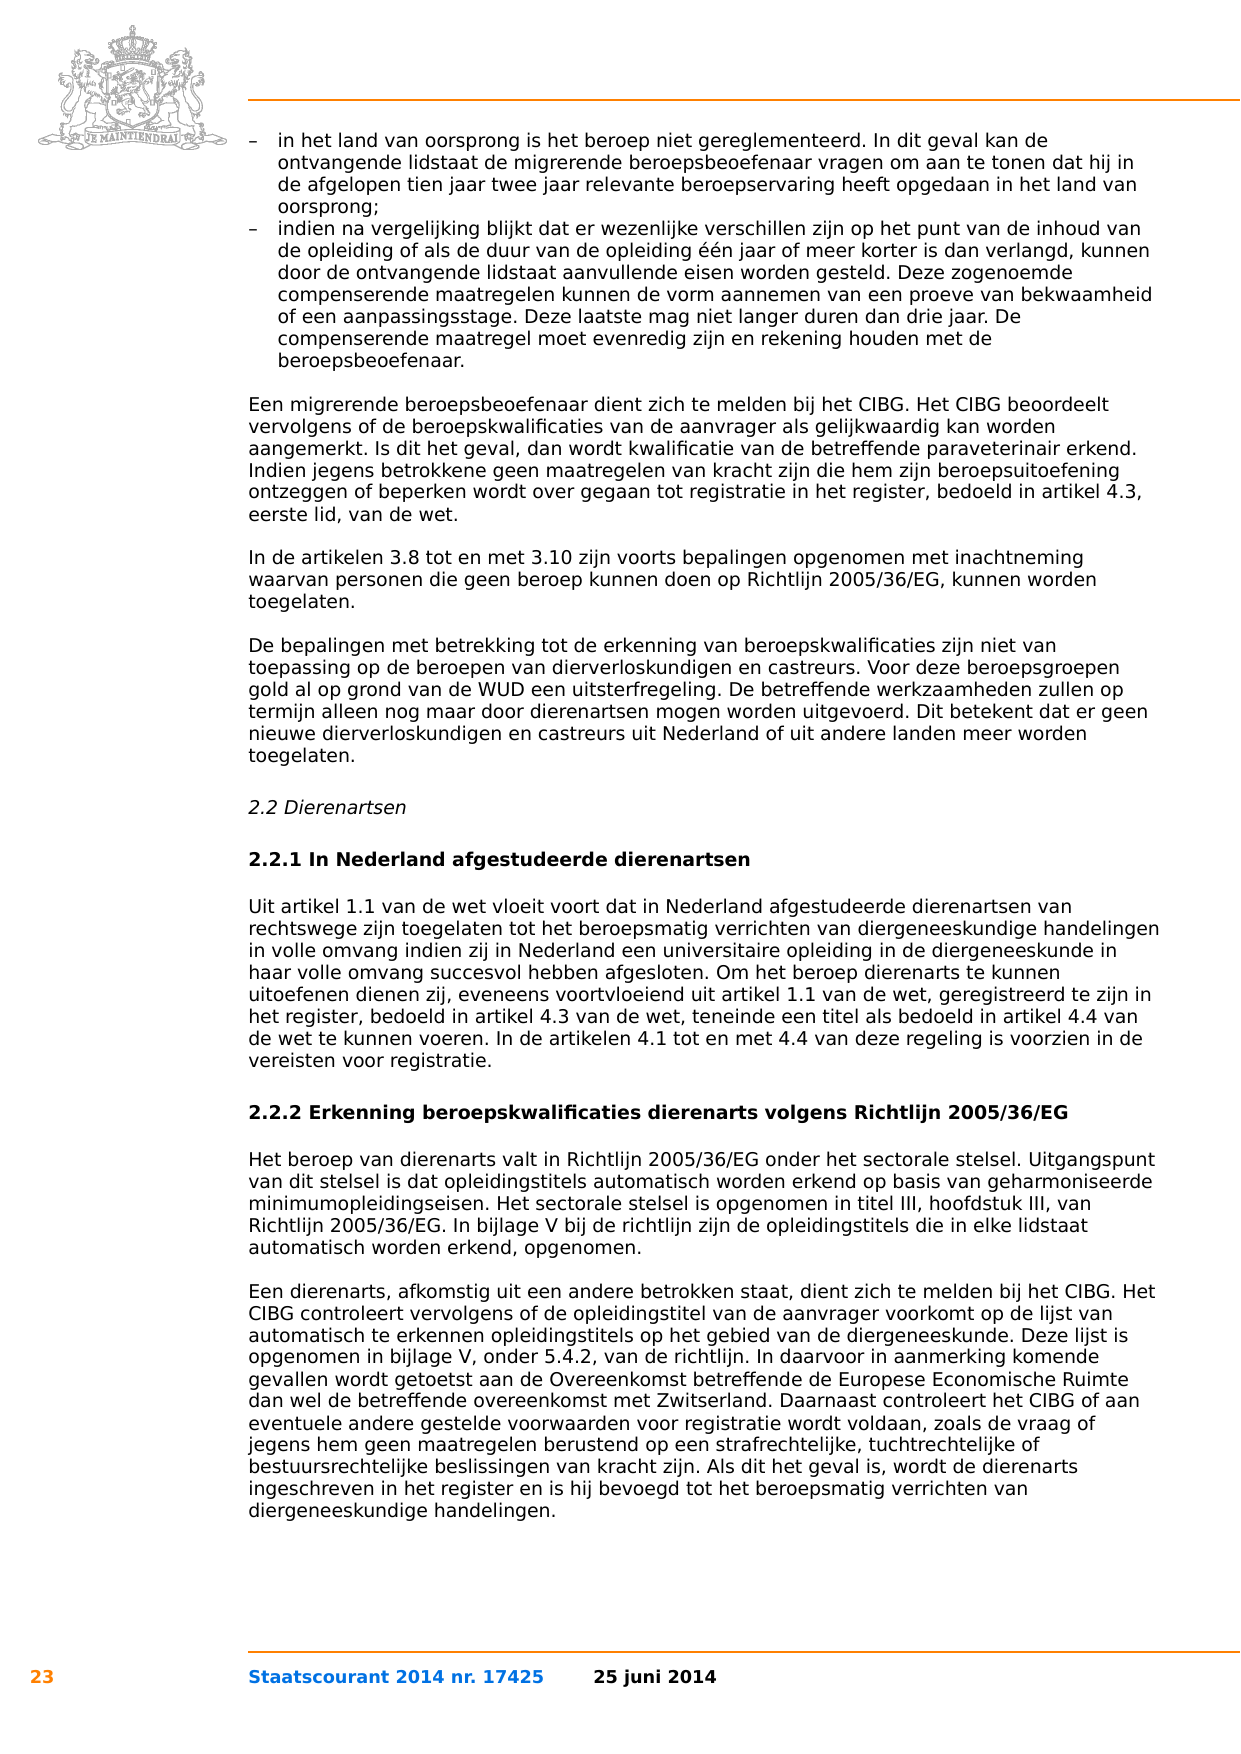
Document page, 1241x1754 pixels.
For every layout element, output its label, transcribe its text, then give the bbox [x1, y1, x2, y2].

text – indien na vergelijking blijkt dat er wezenlijke verschillen zijn op het punt van de inhoud van de opleiding of als de duur van de opleiding één jaar of meer korter is dan verlangd, kunnen door de ontvangende lidstaat aanvullende eisen worden gesteld. Deze zogenoemde compenserende maatregelen kunnen de vorm aannemen van een proeve van bekwaamheid of een aanpassingsstage. Deze laatste mag niet langer duren dan drie jaar. De compenserende maatregel moet evenredig zijn en rekening houden met de beroepsbeoefenaar. [248, 218, 1163, 372]
text De bepalingen met betrekking tot de erkenning van beroepskwalificaties zijn niet van toepassing op de beroepen van dierverloskundigen en castreurs. Voor deze beroepsgroepen gold al op grond van de WUD een uitsterfregeling. De betreffende werkzaamheden zullen op termijn alleen nog maar door dierenartsen mogen worden uitgevoerd. Dit betekent dat er geen nieuwe dierverloskundigen en castreurs uit Nederland of uit andere landen meer worden toegelaten. [248, 635, 1163, 767]
text Een migrerende beroepsbeoefenaar dient zich te melden bij het CIBG. Het CIBG beoordeelt vervolgens of de beroepskwalificaties van de aanvrager als gelijkwaardig kan worden aangemerkt. Is dit het geval, dan wordt kwalificatie van de betreffende paraveterinair erkend. Indien jegens betrokkene geen maatregelen van kracht zijn die hem zijn beroepsuitoefening ontzeggen of beperken wordt over gegaan tot registratie in het register, bedoeld in artikel 4.3, eerste lid, van de wet. [248, 393, 1163, 525]
text In de artikelen 3.8 tot en met 3.10 zijn voorts bepalingen opgenomen met inachtneming waarvan personen die geen beroep kunnen doen op Richtlijn 2005/36/EG, kunnen worden toegelaten. [248, 547, 1163, 613]
subtitle 2.2.1 In Nederland afgestudeerde dierenartsen [248, 849, 1163, 871]
text – in het land van oorsprong is het beroep niet gereglementeerd. In dit geval kan de ontvangende lidstaat de migrerende beroepsbeoefenaar vragen om aan te tonen dat hij in de afgelopen tien jaar twee jaar relevante beroepservaring heeft opgedaan in het land van oorsprong; [248, 130, 1163, 218]
text Een dierenarts, afkomstig uit een andere betrokken staat, dient zich te melden bij het CIBG. Het CIBG controleert vervolgens of de opleidingstitel van de aanvrager voorkomt op de lijst van automatisch te erkennen opleidingstitels op het gebied van de diergeneeskunde. Deze lijst is opgenomen in bijlage V, onder 5.4.2, van de richtlijn. In daarvoor in aanmerking komende gevallen wordt getoetst aan de Overeenkomst betreffende de Europese Economische Ruimte dan wel de betreffende overeenkomst met Zwitserland. Daarnaast controleert het CIBG of aan eventuele andere gestelde voorwaarden voor registratie wordt voldaan, zoals de vraag of jegens hem geen maatregelen berustend op een strafrechtelijke, tuchtrechtelijke of bestuursrechtelijke beslissingen van kracht zijn. Als dit het geval is, wordt de dierenarts ingeschreven in het register en is hij bevoegd tot het beroepsmatig verrichten van diergeneeskundige handelingen. [248, 1281, 1163, 1522]
picture [38, 25, 227, 150]
subtitle 2.2.2 Erkenning beroepskwalificaties dierenarts volgens Richtlijn 2005/36/EG [248, 1102, 1163, 1124]
text Uit artikel 1.1 van de wet vloeit voort dat in Nederland afgestudeerde dierenartsen van rechtswege zijn toegelaten tot het beroepsmatig verrichten van diergeneeskundige handelingen in volle omvang indien zij in Nederland een universitaire opleiding in de diergeneeskunde in haar volle omvang succesvol hebben afgesloten. Om het beroep dierenarts te kunnen uitoefenen dienen zij, eveneens voortvloeiend uit artikel 1.1 van de wet, geregistreerd te zijn in het register, bedoeld in artikel 4.3 van de wet, teneinde een titel als bedoeld in artikel 4.4 van de wet te kunnen voeren. In de artikelen 4.1 tot en met 4.4 van deze regeling is voorzien in de vereisten voor registratie. [248, 896, 1163, 1072]
subtitle 2.2 Dierenartsen [248, 797, 1163, 819]
text Het beroep van dierenarts valt in Richtlijn 2005/36/EG onder het sectorale stelsel. Uitgangspunt van dit stelsel is dat opleidingstitels automatisch worden erkend op basis van geharmoniseerde minimumopleidingseisen. Het sectorale stelsel is opgenomen in titel III, hoofdstuk III, van Richtlijn 2005/36/EG. In bijlage V bij de richtlijn zijn de opleidingstitels die in elke lidstaat automatisch worden erkend, opgenomen. [248, 1149, 1163, 1259]
